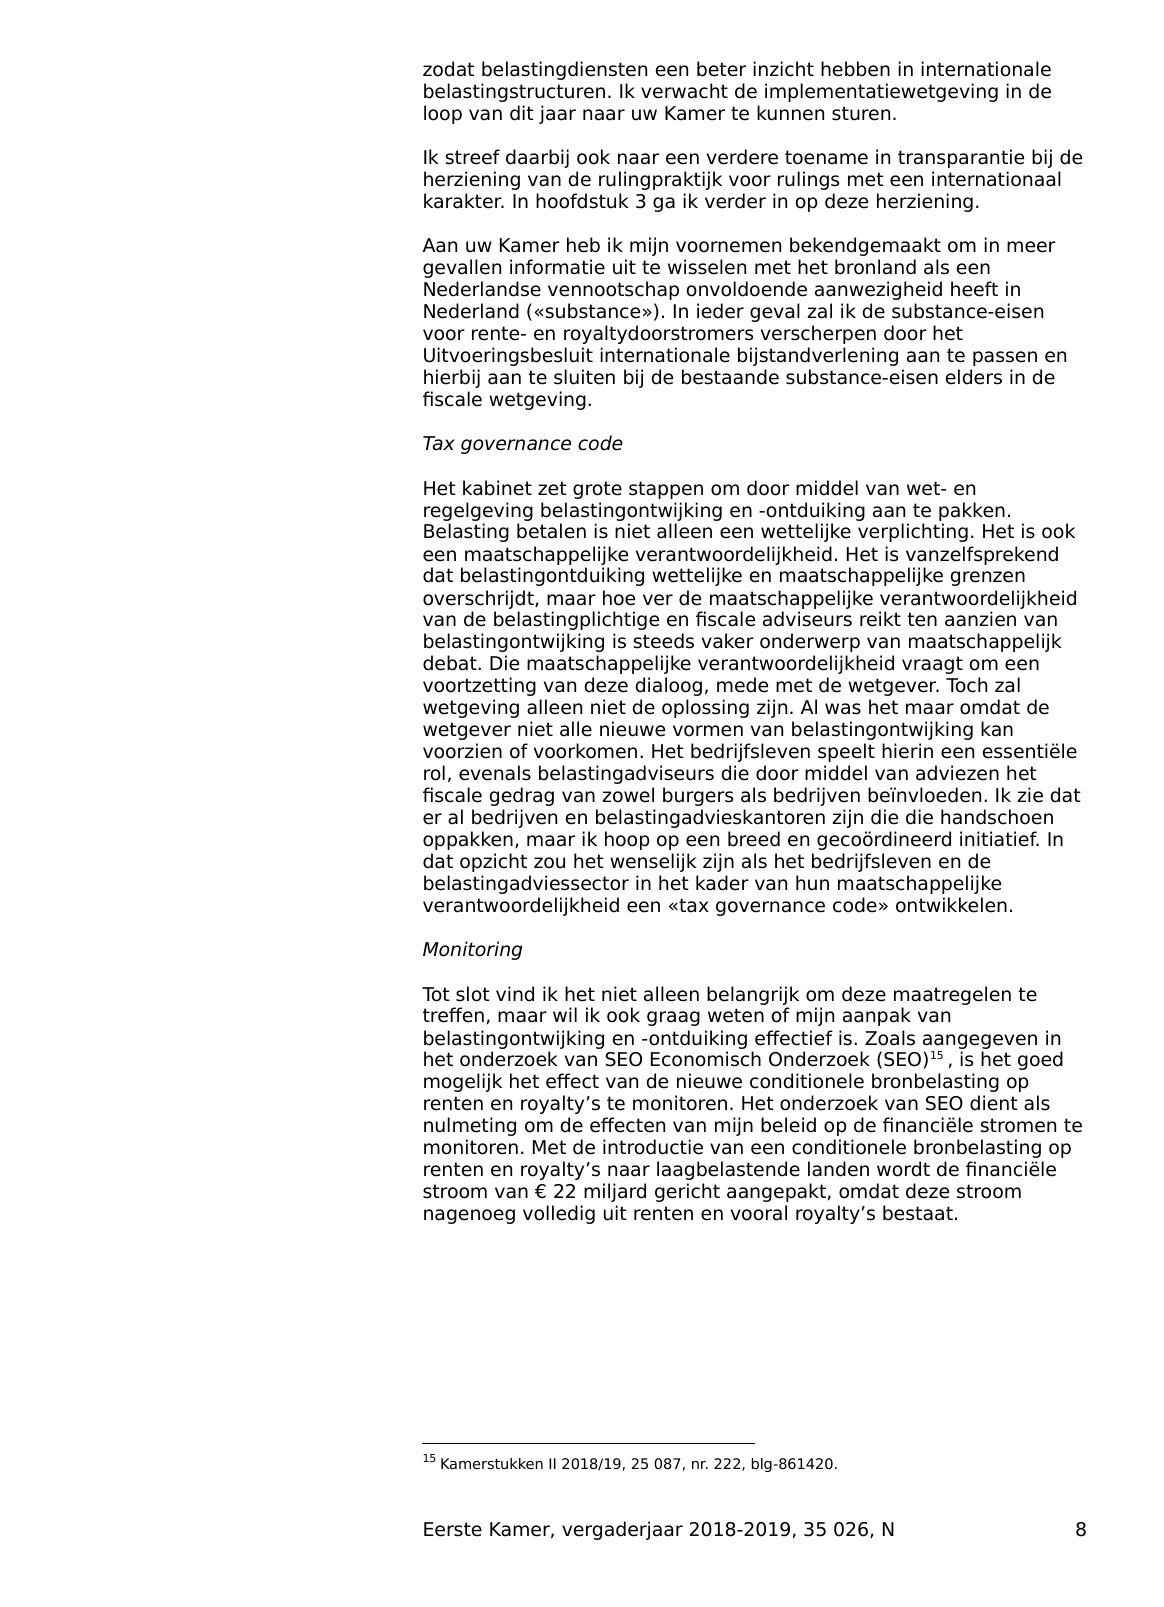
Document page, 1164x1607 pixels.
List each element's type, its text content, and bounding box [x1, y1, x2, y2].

text zodat belastingdiensten een beter inzicht hebben in internationale belastingstructuren. Ik verwacht de implementatiewetgeving in de loop van dit jaar naar uw Kamer te kunnen sturen. [422, 59, 1087, 125]
text Kamerstukken II 2018/19, 25 087, nr. 222, blg-861420. [422, 1452, 1087, 1474]
text Het kabinet zet grote stappen om door middel van wet- en regelgeving belastingontwijking en -ontduiking aan te pakken. Belasting betalen is niet alleen een wettelijke verplichting. Het is ook een maatschappelijke verantwoordelijkheid. Het is vanzelfsprekend dat belastingontduiking wettelijke en maatschappelijke grenzen overschrijdt, maar hoe ver de maatschappelijke verantwoordelijkheid van de belastingplichtige en fiscale adviseurs reikt ten aanzien van belastingontwijking is steeds vaker onderwerp van maatschappelijk debat. Die maatschappelijke verantwoordelijkheid vraagt om een voortzetting van deze dialoog, mede met de wetgever. Toch zal wetgeving alleen niet de oplossing zijn. Al was het maar omdat de wetgever niet alle nieuwe vormen van belastingontwijking kan voorzien of voorkomen. Het bedrijfsleven speelt hierin een essentiële rol, evenals belastingadviseurs die door middel van adviezen het fiscale gedrag van zowel burgers als bedrijven beïnvloeden. Ik zie dat er al bedrijven en belastingadvieskantoren zijn die die handschoen oppakken, maar ik hoop op een breed en gecoördineerd initiatief. In dat opzicht zou het wenselijk zijn als het bedrijfsleven en de belastingadviessector in het kader van hun maatschappelijke verantwoordelijkheid een «tax governance code» ontwikkelen. [422, 477, 1087, 917]
subtitle Monitoring [422, 939, 1087, 961]
text Tot slot vind ik het niet alleen belangrijk om deze maatregelen te treffen, maar wil ik ook graag weten of mijn aanpak van belastingontwijking en -ontduiking effectief is. Zoals aangegeven in het onderzoek van SEO Economisch Onderzoek (SEO), is het goed mogelijk het effect van de nieuwe conditionele bronbelasting op renten en royalty’s te monitoren. Het onderzoek van SEO dient als nulmeting om de effecten van mijn beleid op de financiële stromen te monitoren. Met de introductie van een conditionele bronbelasting op renten en royalty’s naar laagbelastende landen wordt de financiële stroom van € 22 miljard gericht aangepakt, omdat deze stroom nagenoeg volledig uit renten en vooral royalty’s bestaat. [422, 983, 1087, 1225]
text Aan uw Kamer heb ik mijn voornemen bekendgemaakt om in meer gevallen informatie uit te wisselen met het bronland als een Nederlandse vennootschap onvoldoende aanwezigheid heeft in Nederland («substance»). In ieder geval zal ik de substance-eisen voor rente- en royaltydoorstromers verscherpen door het Uitvoeringsbesluit internationale bijstandverlening aan te passen en hierbij aan te sluiten bij de bestaande substance-eisen elders in de fiscale wetgeving. [422, 235, 1087, 411]
subtitle Tax governance code [422, 433, 1087, 455]
text Ik streef daarbij ook naar een verdere toename in transparantie bij de herziening van de rulingpraktijk voor rulings met een internationaal karakter. In hoofdstuk 3 ga ik verder in op deze herziening. [422, 147, 1087, 213]
